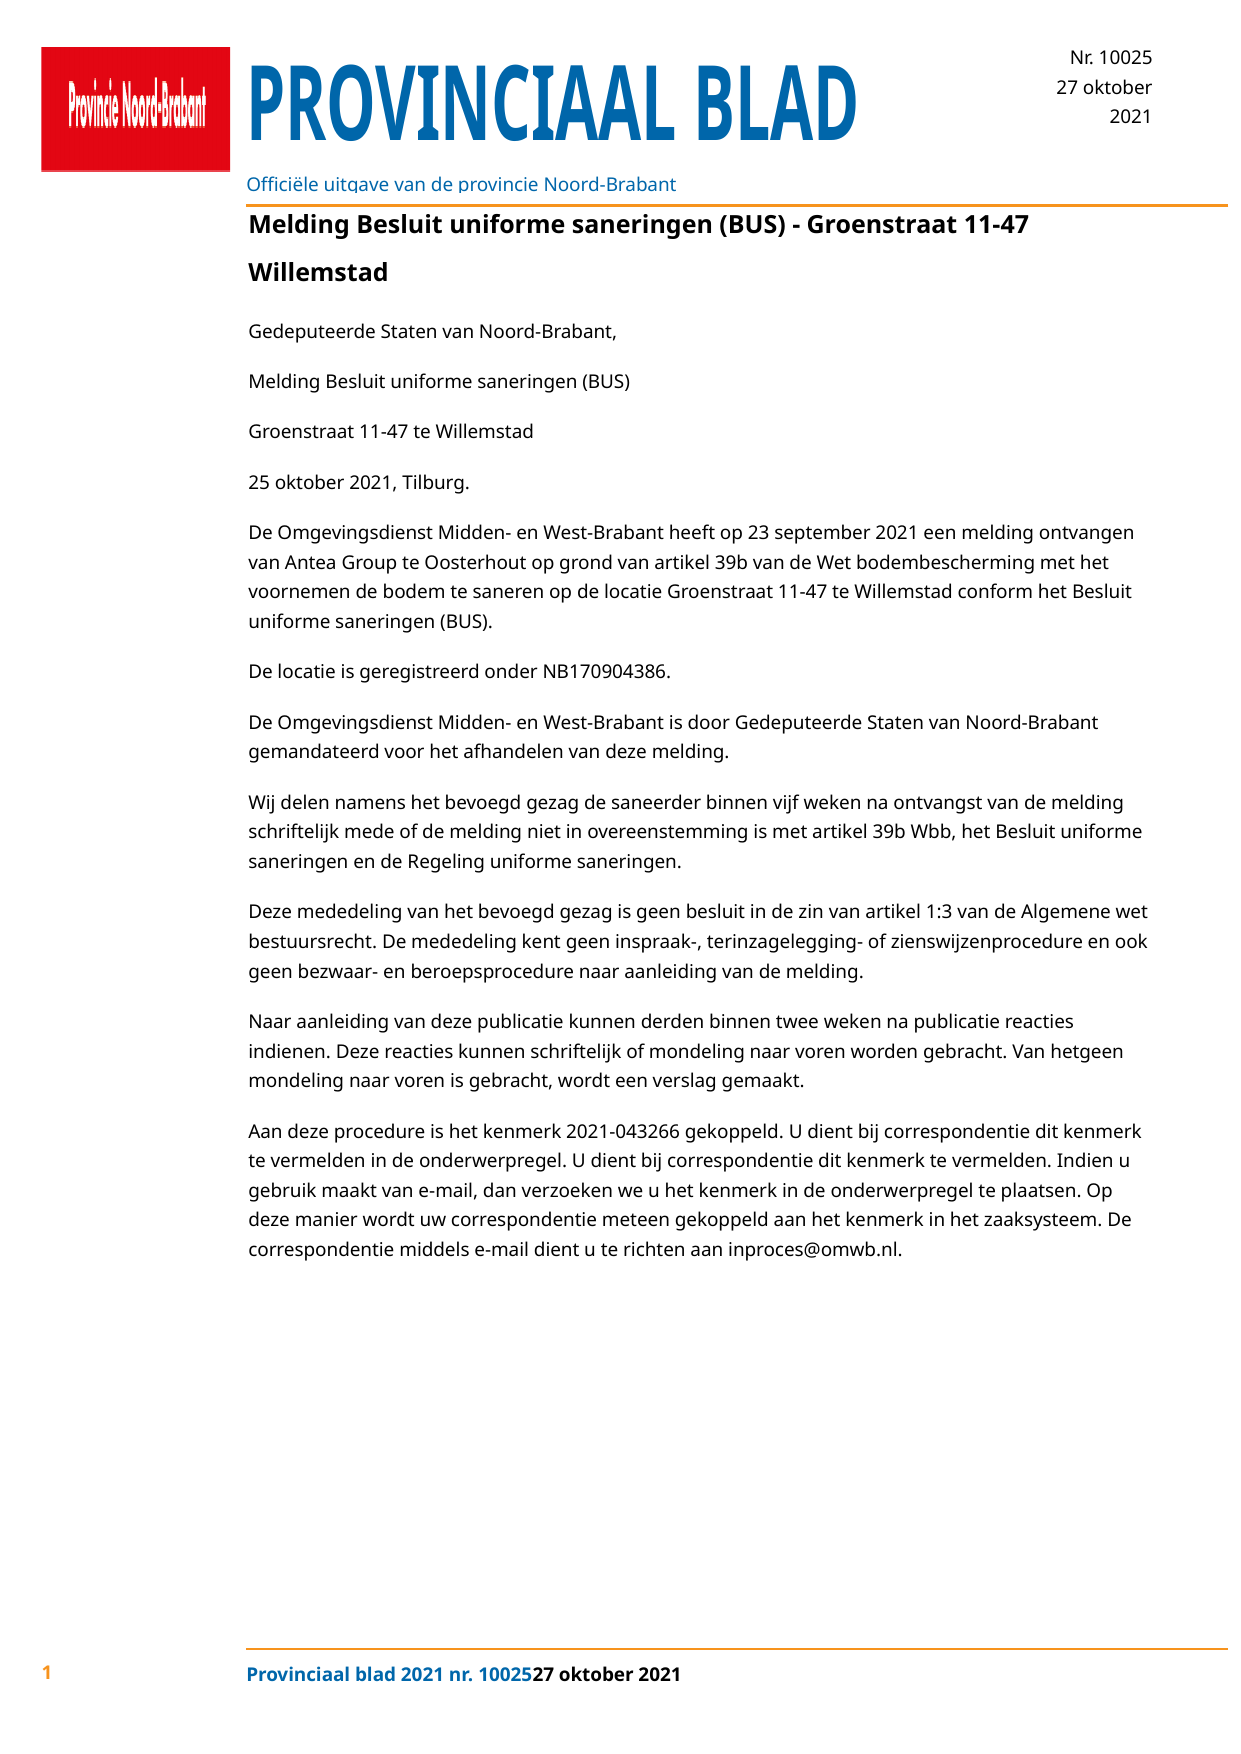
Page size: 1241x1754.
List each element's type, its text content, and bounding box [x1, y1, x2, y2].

text Melding Besluit uniforme saneringen (BUS) [248, 368, 1152, 394]
picture [41, 47, 231, 172]
text De Omgevingsdienst Midden- en West-Brabant heeft op 23 september 2021 een melding ontvangen van Antea Group te Oosterhout op grond van artikel 39b van de Wet bodembescherming met het voornemen de bodem te saneren op de locatie Groenstraat 11-47 te Willemstad conform het Besluit uniforme saneringen (BUS). [248, 519, 1152, 634]
text Aan deze procedure is het kenmerk 2021-043266 gekoppeld. U dient bij correspondentie dit kenmerk te vermelden in de onderwerpregel. U dient bij correspondentie dit kenmerk te vermelden. Indien u gebruik maakt van e-mail, dan verzoeken we u het kenmerk in de onderwerpregel te plaatsen. Op deze manier wordt uw correspondentie meteen gekoppeld aan het kenmerk in het zaaksysteem. De correspondentie middels e-mail dient u te richten aan inproces@omwb.nl. [248, 1118, 1152, 1262]
text Gedeputeerde Staten van Noord-Brabant, [248, 318, 1152, 344]
text Naar aanleiding van deze publicatie kunnen derden binnen twee weken na publicatie reacties indienen. Deze reacties kunnen schriftelijk of mondeling naar voren worden gebracht. Van hetgeen mondeling naar voren is gebracht, wordt een verslag gemaakt. [248, 1008, 1152, 1093]
text De Omgevingsdienst Midden- en West-Brabant is door Gedeputeerde Staten van Noord-Brabant gemandateerd voor het afhandelen van deze melding. [248, 709, 1152, 764]
text Wij delen namens het bevoegd gezag de saneerder binnen vijf weken na ontvangst van de melding schriftelijk mede of de melding niet in overeenstemming is met artikel 39b Wbb, het Besluit uniforme saneringen en de Regeling uniforme saneringen. [248, 789, 1152, 874]
text Groenstraat 11-47 te Willemstad [248, 419, 1152, 444]
text Deze mededeling van het bevoegd gezag is geen besluit in de zin van artikel 1:3 van de Algemene wet bestuursrecht. De mededeling kent geen inspraak-, terinzagelegging- of zienswijzenprocedure en ook geen bezwaar- en beroepsprocedure naar aanleiding van de melding. [248, 899, 1152, 984]
text De locatie is geregistreerd onder NB170904386. [248, 659, 1152, 684]
text 25 oktober 2021, Tilburg. [248, 469, 1152, 495]
text Melding Besluit uniforme saneringen (BUS) - Groenstraat 11-47 Willemstad [248, 207, 1152, 288]
